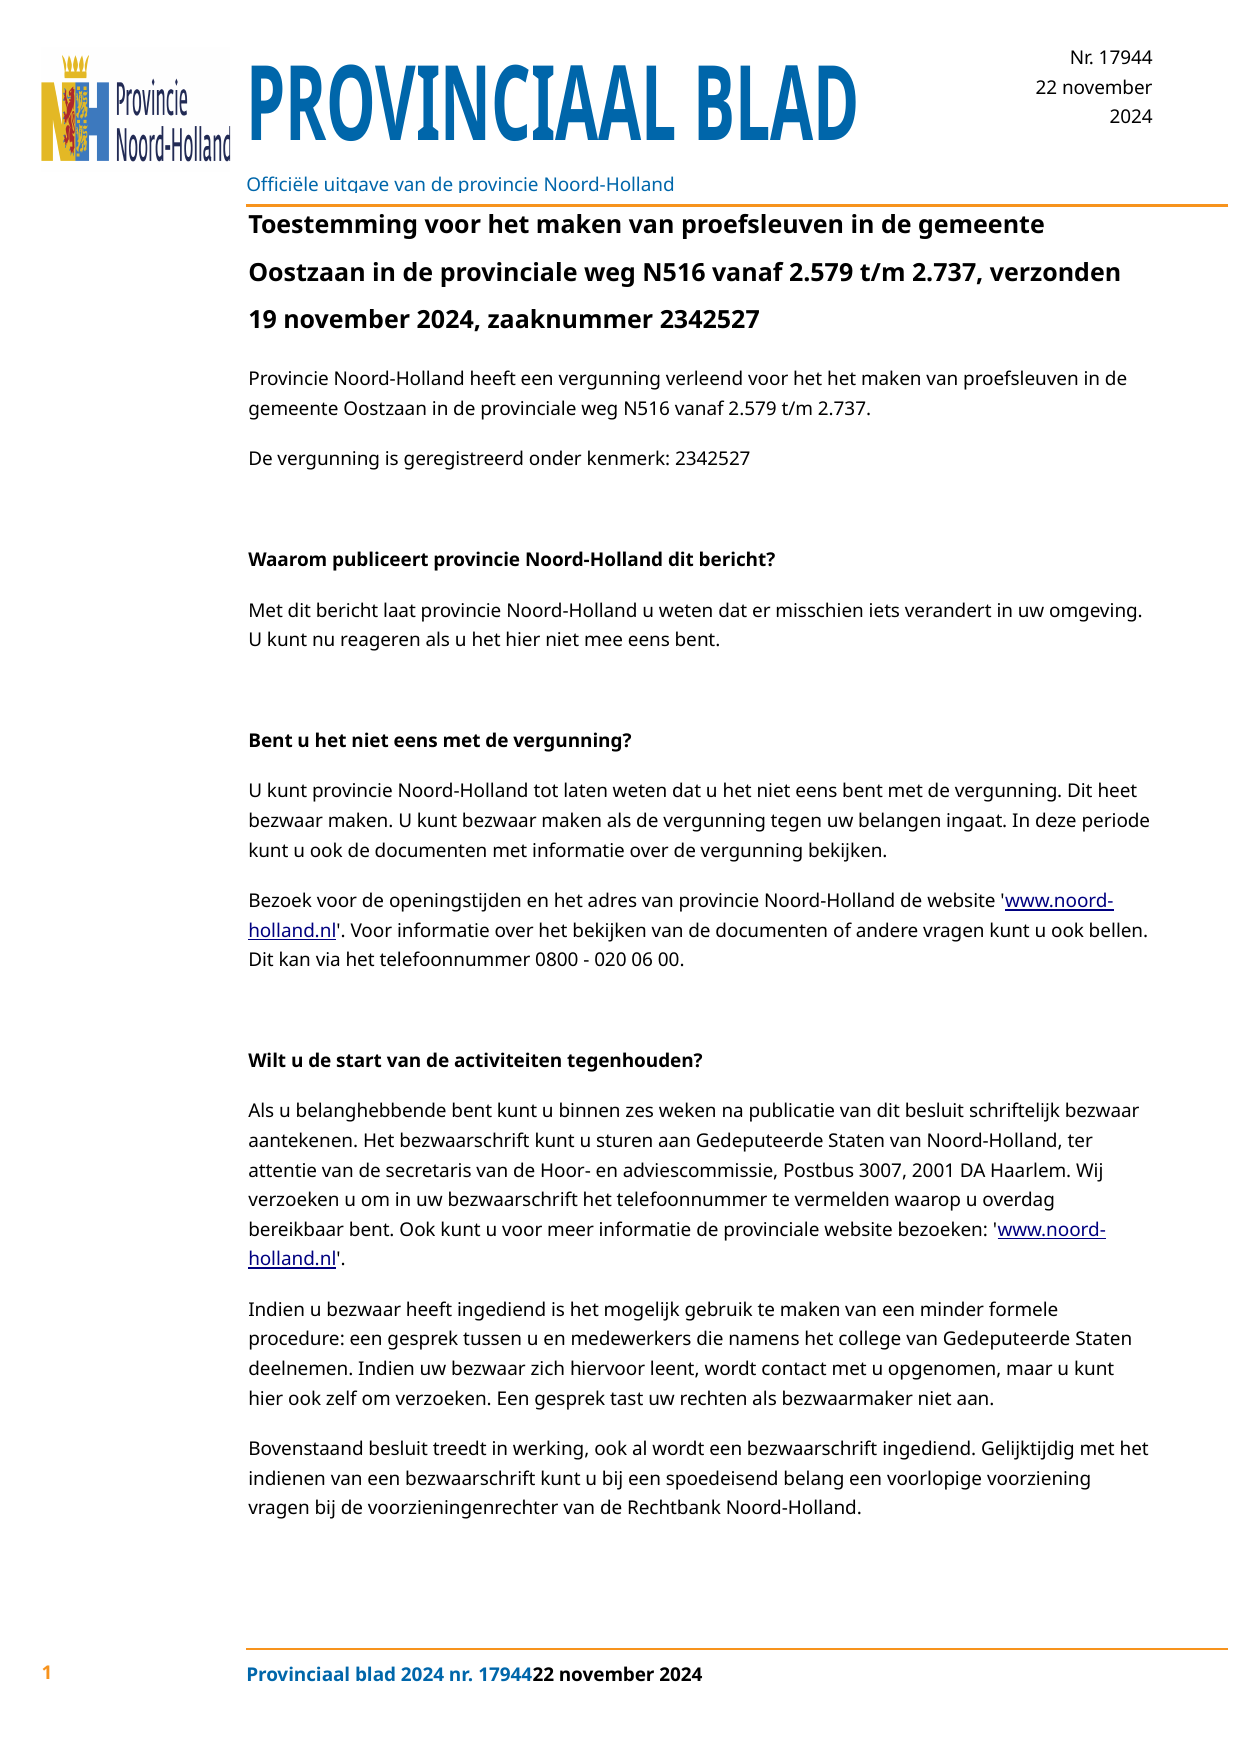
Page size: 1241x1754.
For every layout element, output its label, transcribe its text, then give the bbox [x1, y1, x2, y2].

text Provincie Noord-Holland heeft een vergunning verleend voor het het maken van proefsleuven in de gemeente Oostzaan in de provinciale weg N516 vanaf 2.579 t/m 2.737. [248, 366, 1152, 421]
text Wilt u de start van de activiteiten tegenhouden? [248, 1047, 1152, 1073]
text Bent u het niet eens met de vergunning? [248, 727, 1152, 753]
text Toestemming voor het maken van proefsleuven in de gemeente Oostzaan in de provinciale weg N516 vanaf 2.579 t/m 2.737, verzonden 19 november 2024, zaaknummer 2342527 [248, 207, 1152, 336]
text Bezoek voor de openingstijden en het adres van provincie Noord-Holland de website 'www.noord-holland.nl'. Voor informatie over het bekijken van de documenten of andere vragen kunt u ook bellen. Dit kan via het telefoonnummer 0800 - 020 06 00. [248, 887, 1152, 972]
text Waarom publiceert provincie Noord-Holland dit bericht? [248, 546, 1152, 572]
text Als u belanghebbende bent kunt u binnen zes weken na publicatie van dit besluit schriftelijk bezwaar aantekenen. Het bezwaarschrift kunt u sturen aan Gedeputeerde Staten van Noord-Holland, ter attentie van de secretaris van de Hoor- en adviescommissie, Postbus 3007, 2001 DA Haarlem. Wij verzoeken u om in uw bezwaarschrift het telefoonnummer te vermelden waarop u overdag bereikbaar bent. Ook kunt u voor meer informatie de provinciale website bezoeken: 'www.noord-holland.nl'. [248, 1098, 1152, 1271]
text Bovenstaand besluit treedt in werking, ook al wordt een bezwaarschrift ingediend. Gelijktijdig met het indienen van een bezwaarschrift kunt u bij een spoedeisend belang een voorlopige voorziening vragen bij de voorzieningenrechter van de Rechtbank Noord-Holland. [248, 1435, 1152, 1520]
text Met dit bericht laat provincie Noord-Holland u weten dat er misschien iets verandert in uw omgeving. U kunt nu reageren als u het hier niet mee eens bent. [248, 597, 1152, 652]
picture [41, 47, 231, 172]
text U kunt provincie Noord-Holland tot laten weten dat u het niet eens bent met de vergunning. Dit heet bezwaar maken. U kunt bezwaar maken als de vergunning tegen uw belangen ingaat. In deze periode kunt u ook de documenten met informatie over de vergunning bekijken. [248, 778, 1152, 862]
text Indien u bezwaar heeft ingediend is het mogelijk gebruik te maken van een minder formele procedure: een gesprek tussen u en medewerkers die namens het college van Gedeputeerde Staten deelnemen. Indien uw bezwaar zich hiervoor leent, wordt contact met u opgenomen, maar u kunt hier ook zelf om verzoeken. Een gesprek tast uw rechten als bezwaarmaker niet aan. [248, 1296, 1152, 1410]
text De vergunning is geregistreerd onder kenmerk: 2342527 [248, 446, 1152, 471]
